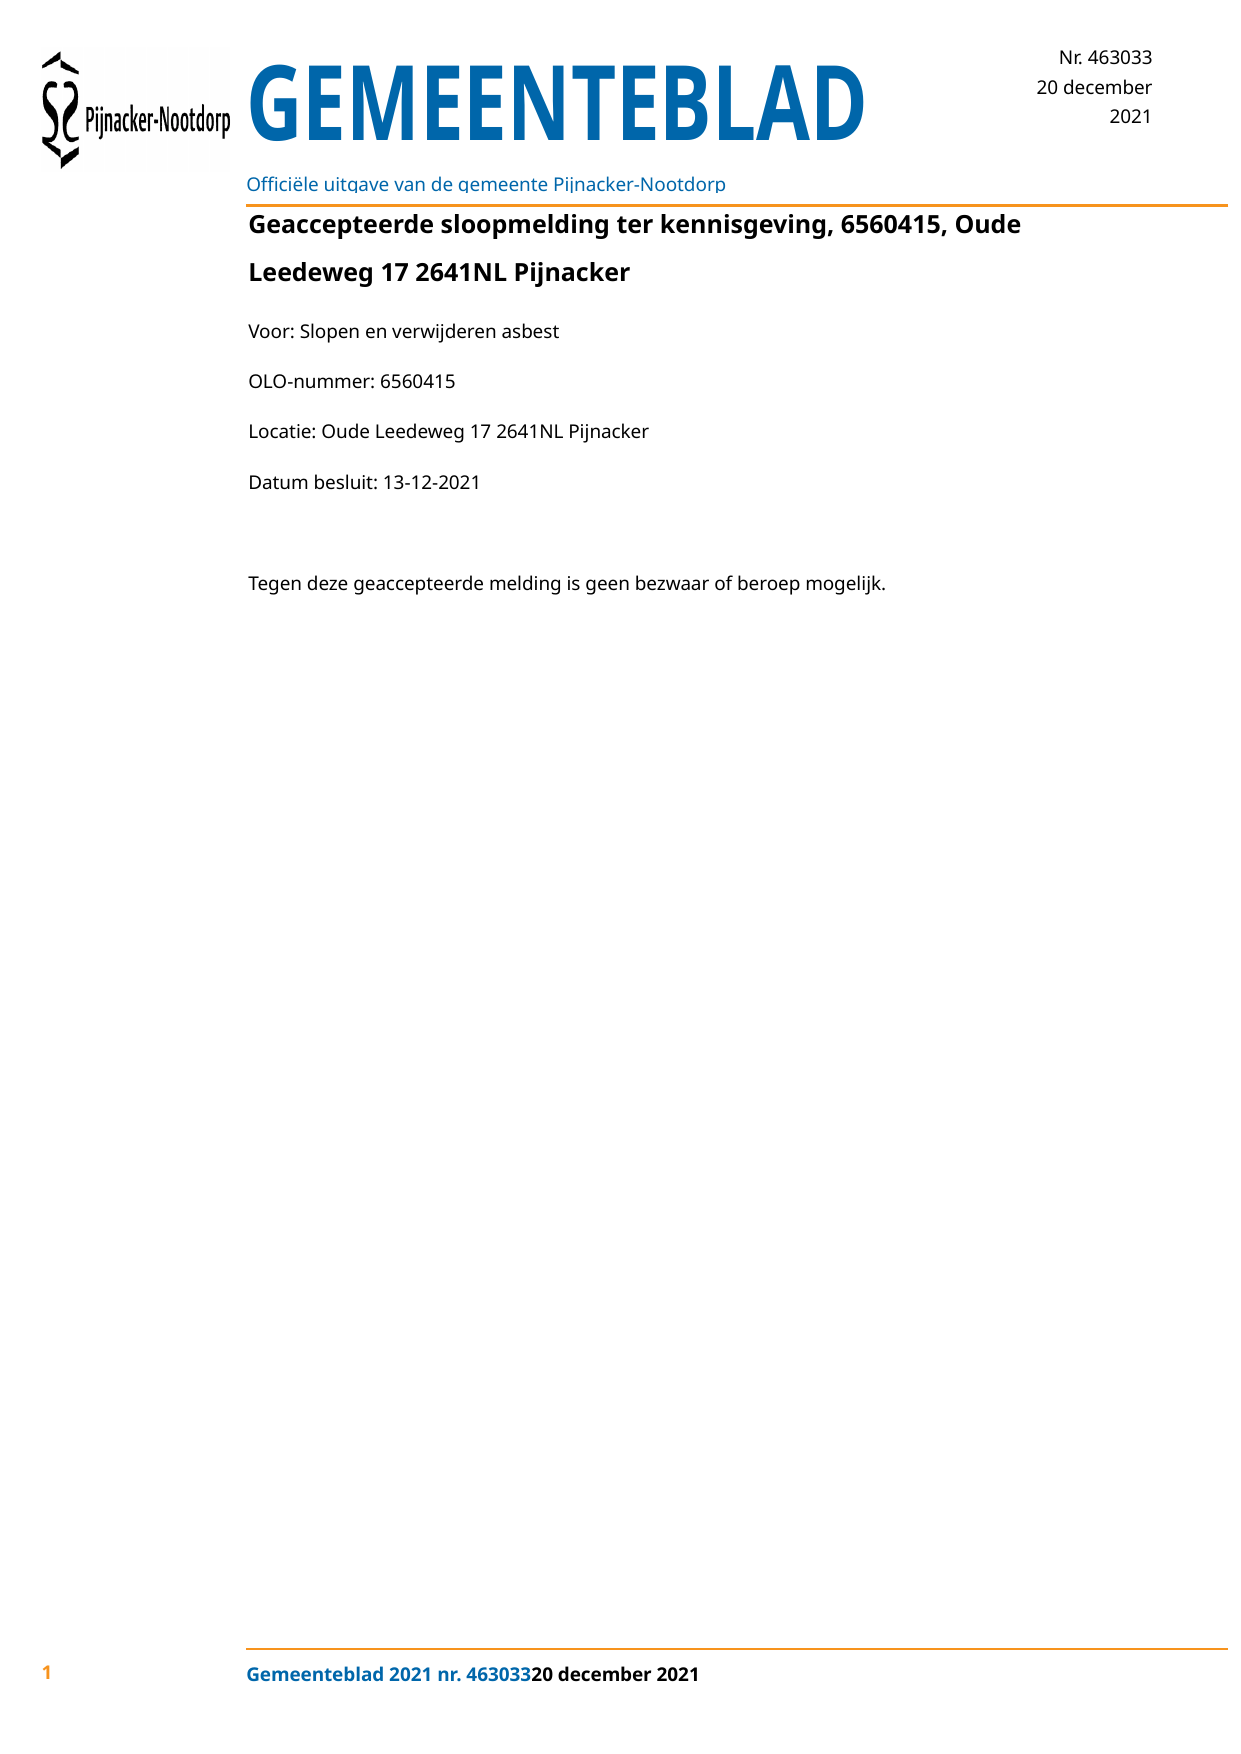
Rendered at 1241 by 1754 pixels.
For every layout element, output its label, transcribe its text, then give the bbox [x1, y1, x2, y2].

text Tegen deze geaccepteerde melding is geen bezwaar of beroep mogelijk. [248, 570, 1152, 596]
text Voor: Slopen en verwijderen asbest [248, 318, 1152, 344]
text Locatie: Oude Leedeweg 17 2641NL Pijnacker [248, 419, 1152, 444]
text Datum besluit: 13-12-2021 [248, 469, 1152, 495]
picture [41, 47, 231, 172]
text Geaccepteerde sloopmelding ter kennisgeving, 6560415, Oude Leedeweg 17 2641NL Pijnacker [248, 207, 1152, 288]
text OLO-nummer: 6560415 [248, 368, 1152, 394]
